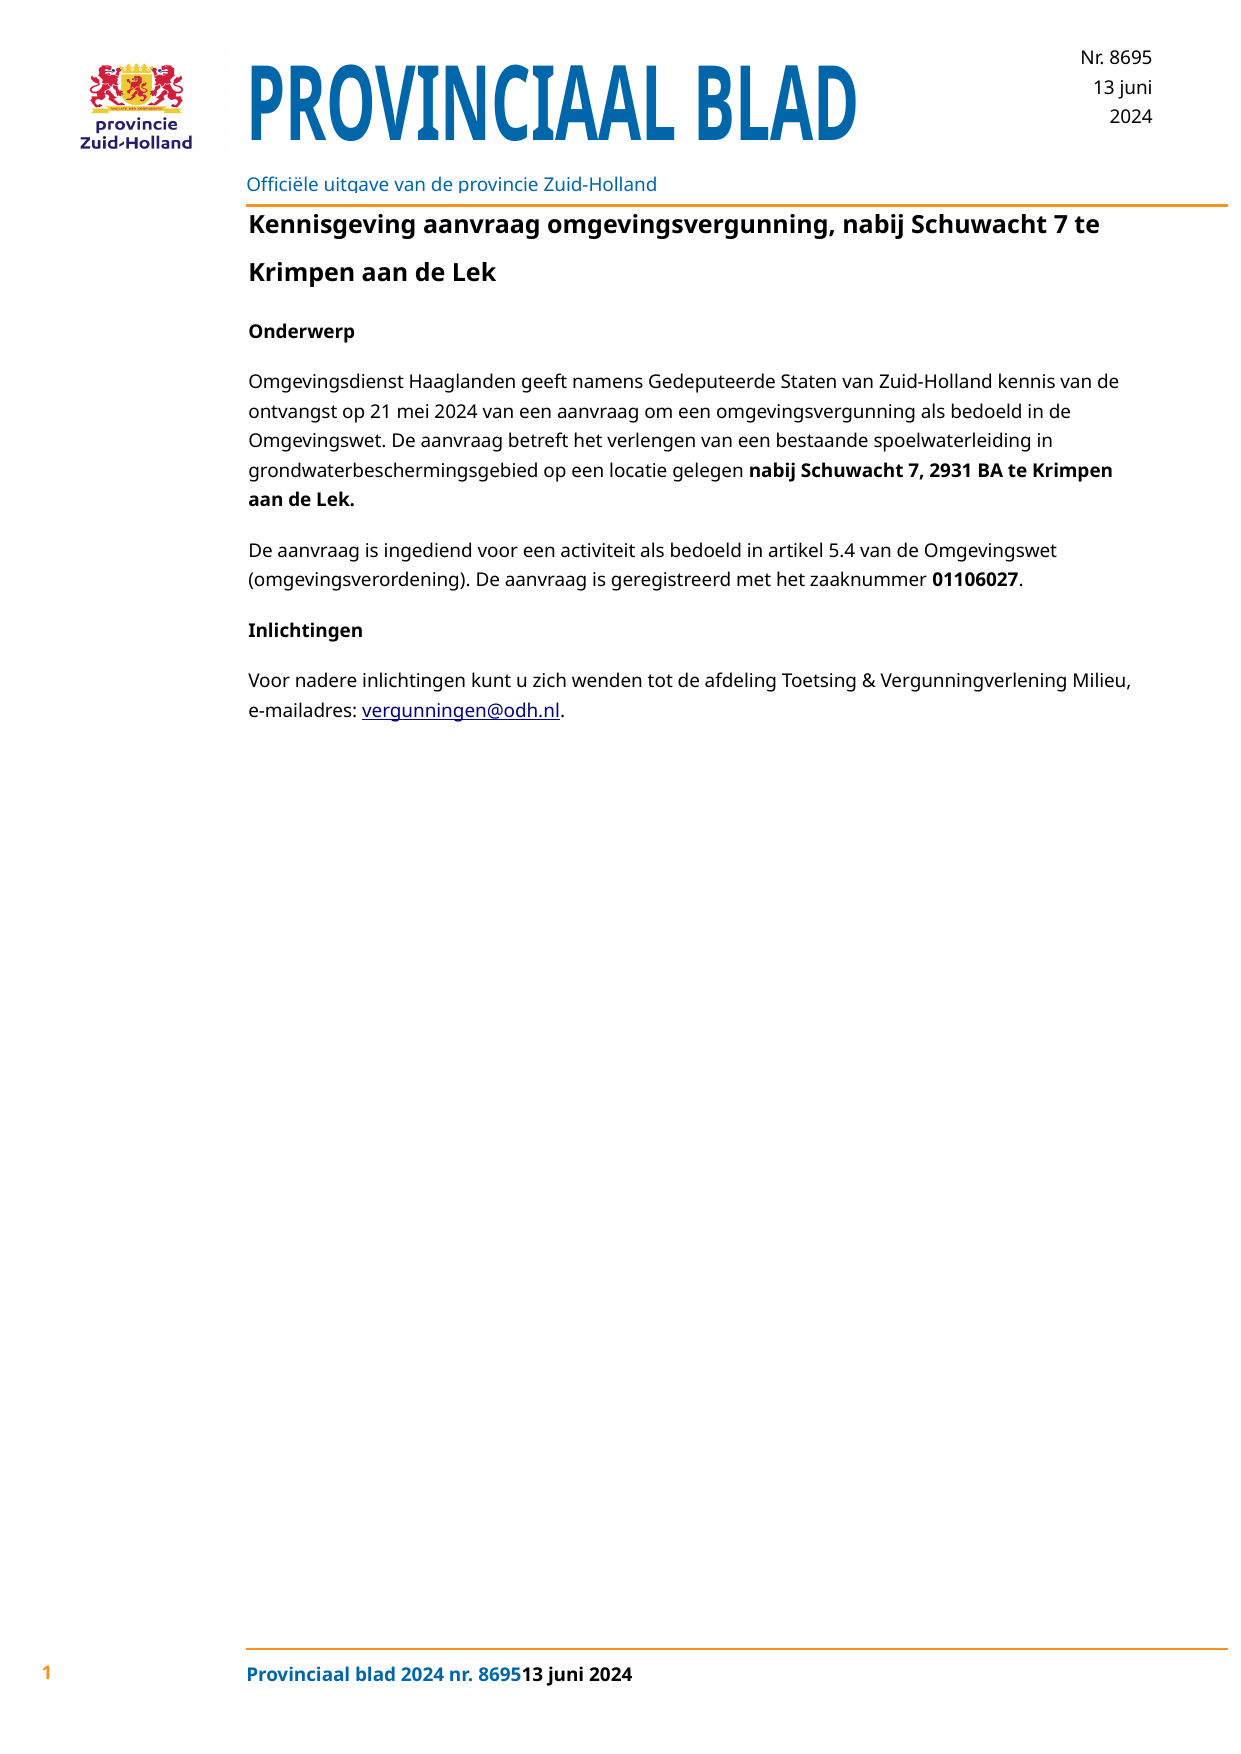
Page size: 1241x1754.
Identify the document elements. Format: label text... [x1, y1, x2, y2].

text Onderwerp [248, 318, 1152, 344]
text Inlichtingen [248, 617, 1152, 643]
text Kennisgeving aanvraag omgevingsvergunning, nabij Schuwacht 7 te Krimpen aan de Lek [248, 207, 1152, 288]
picture [41, 47, 231, 172]
text Voor nadere inlichtingen kunt u zich wenden tot de afdeling Toetsing & Vergunningverlening Milieu, e-mailadres: vergunningen@odh.nl. [248, 667, 1152, 723]
text De aanvraag is ingediend voor een activiteit als bedoeld in artikel 5.4 van de Omgevingswet (omgevingsverordening). De aanvraag is geregistreerd met het zaaknummer 01106027. [248, 537, 1152, 592]
text Omgevingsdienst Haaglanden geeft namens Gedeputeerde Staten van Zuid-Holland kennis van de ontvangst op 21 mei 2024 van een aanvraag om een omgevingsvergunning als bedoeld in de Omgevingswet. De aanvraag betreft het verlengen van een bestaande spoelwaterleiding in grondwaterbeschermingsgebied op een locatie gelegen nabij Schuwacht 7, 2931 BA te Krimpen aan de Lek. [248, 368, 1152, 512]
